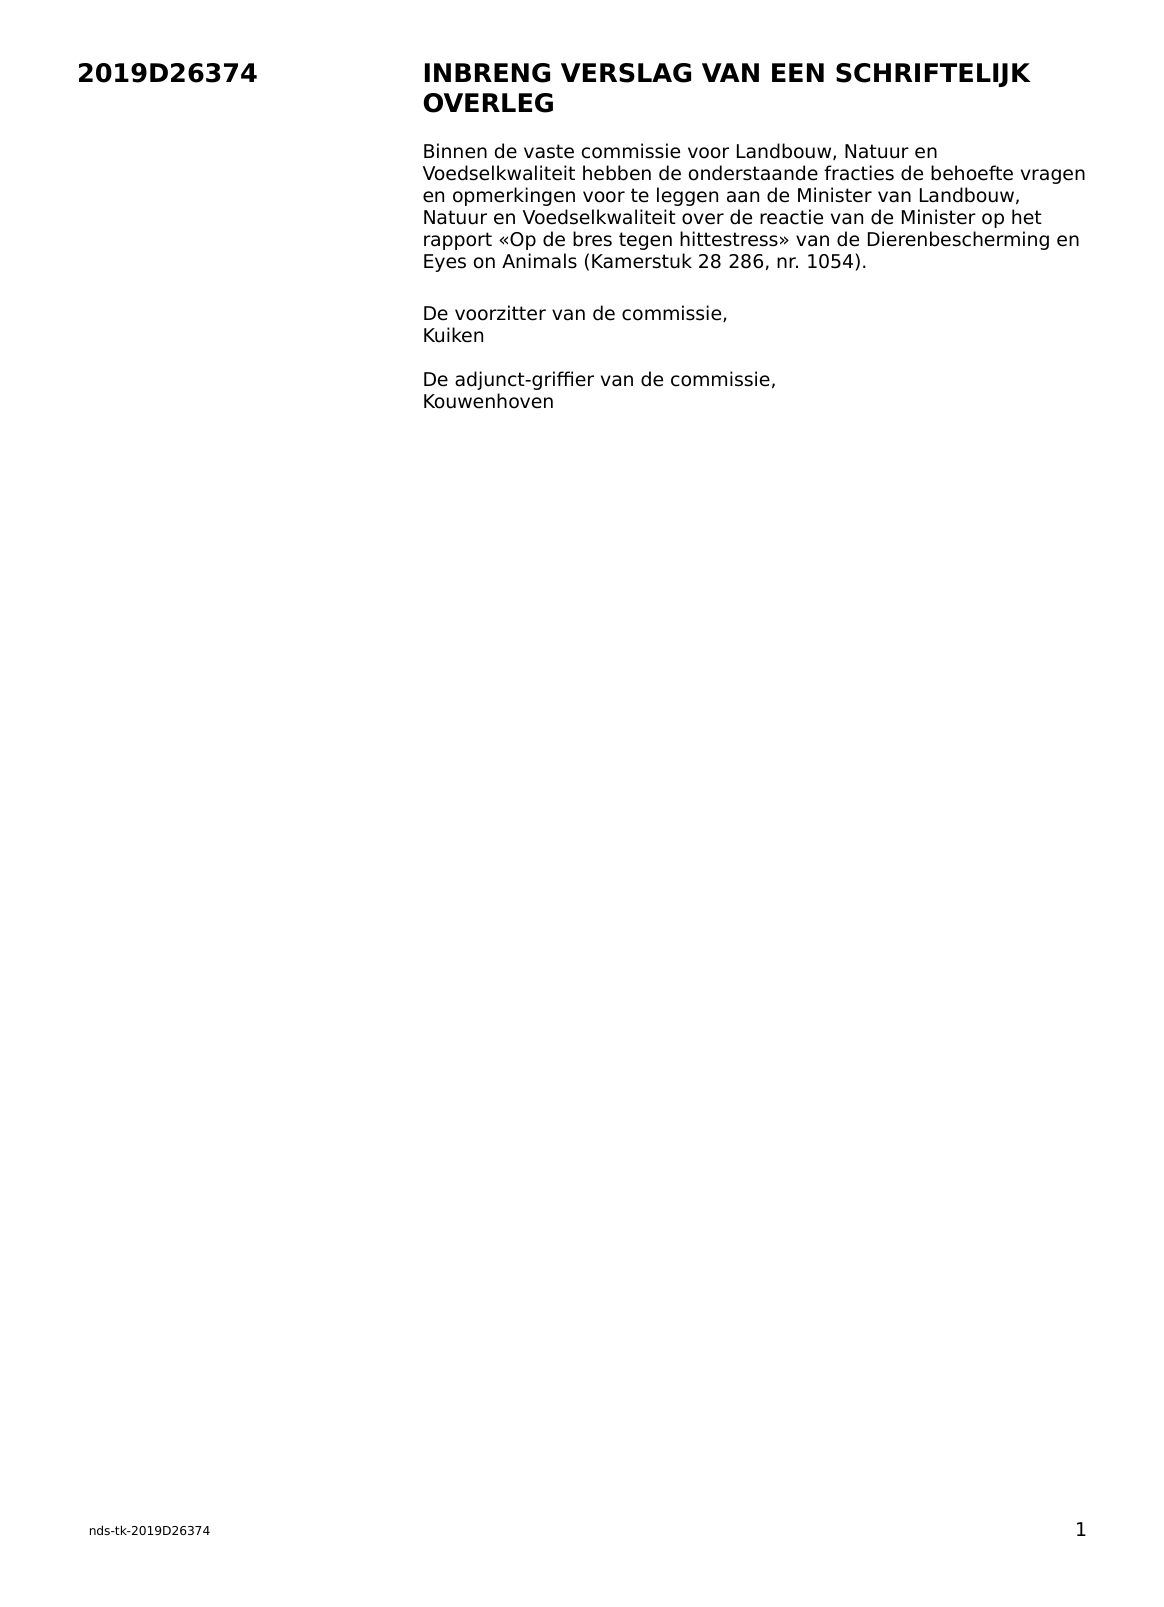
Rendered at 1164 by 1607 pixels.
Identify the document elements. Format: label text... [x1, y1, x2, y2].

text De adjunct-griffier van de commissie, Kouwenhoven [422, 369, 1087, 413]
text De voorzitter van de commissie, Kuiken [422, 302, 1087, 346]
text Binnen de vaste commissie voor Landbouw, Natuur en Voedselkwaliteit hebben de onderstaande fracties de behoefte vragen en opmerkingen voor te leggen aan de Minister van Landbouw, Natuur en Voedselkwaliteit over de reactie van de Minister op het rapport «Op de bres tegen hittestress» van de Dierenbescherming en Eyes on Animals (Kamerstuk 28 286, nr. 1054). [422, 141, 1087, 272]
text nds-tk-2019D26374 [88, 1524, 323, 1538]
text 2019D26374 INBRENG VERSLAG VAN EEN SCHRIFTELIJK OVERLEG [77, 59, 1087, 118]
